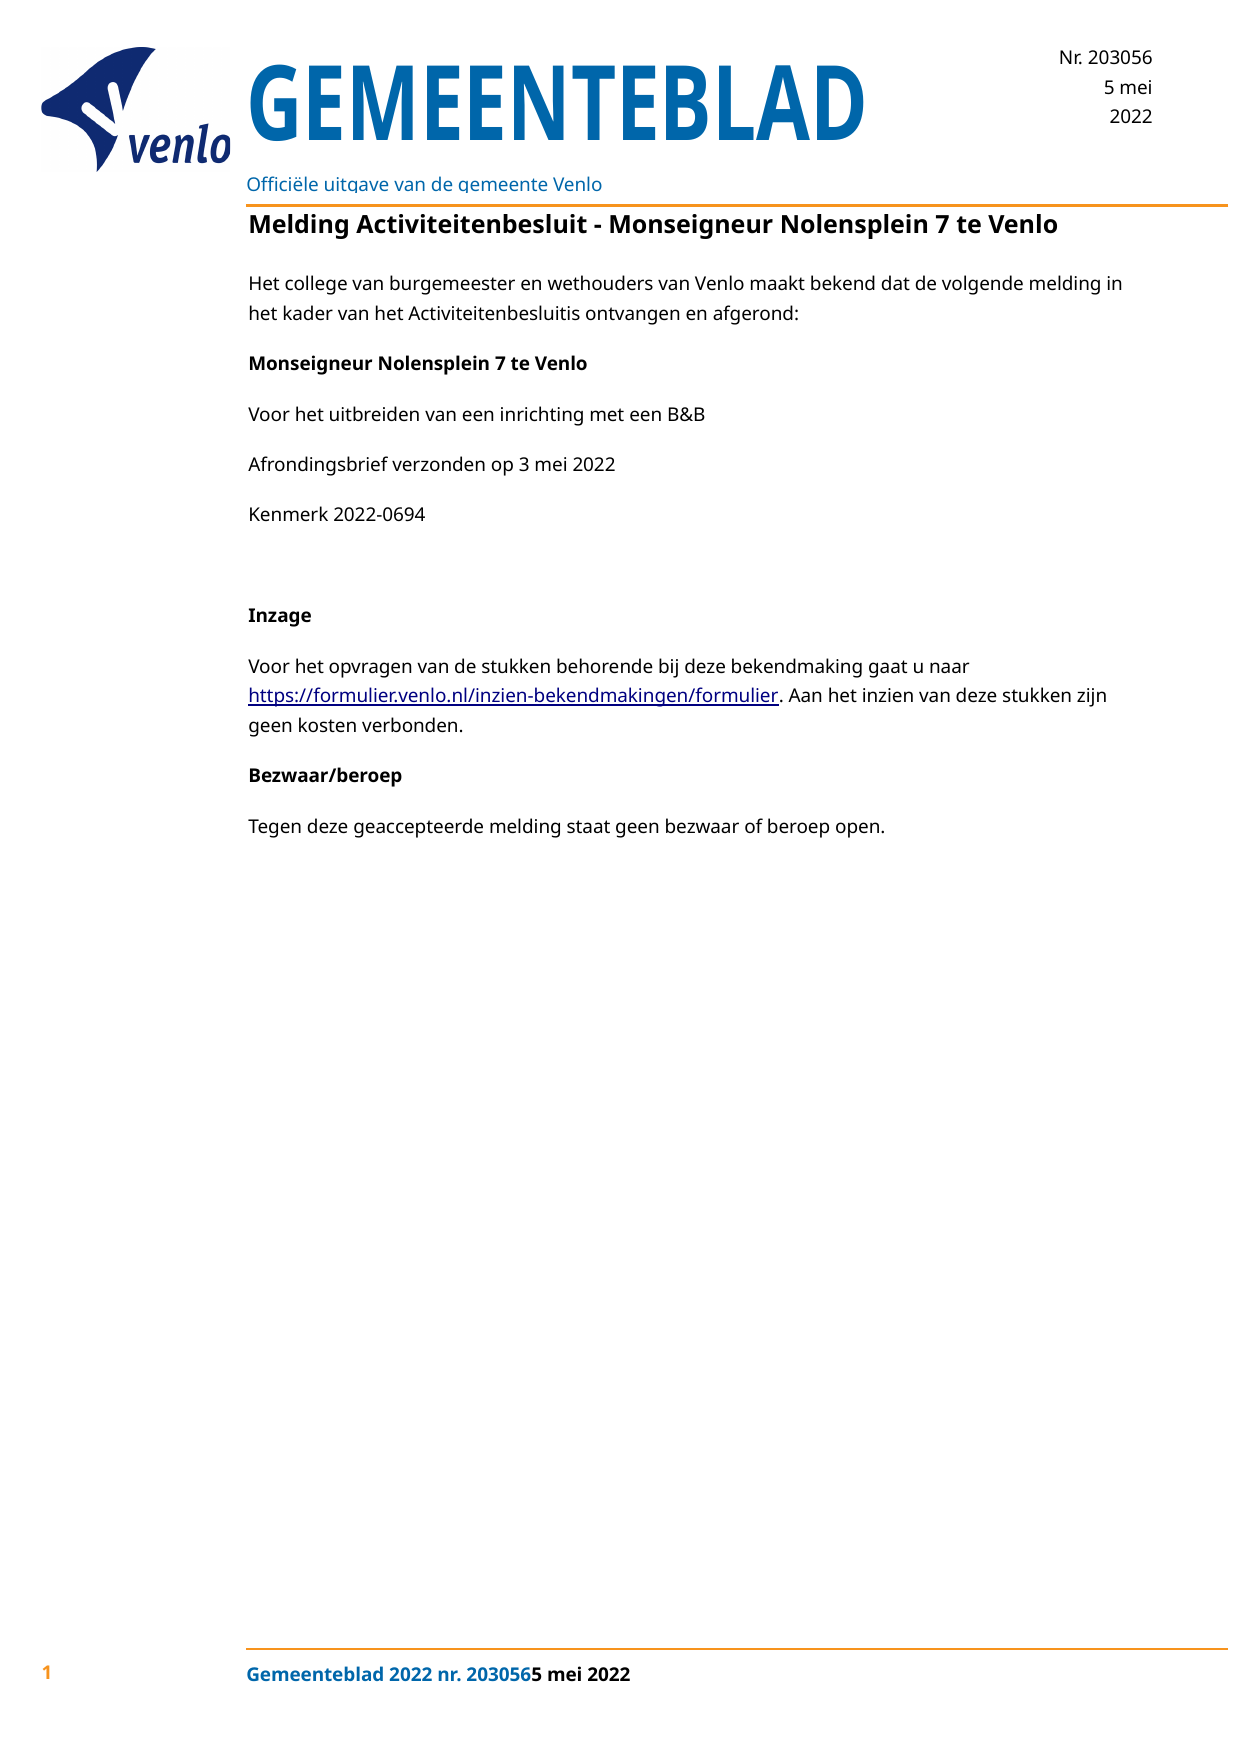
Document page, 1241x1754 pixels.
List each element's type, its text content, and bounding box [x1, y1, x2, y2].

text Voor het uitbreiden van een inrichting met een B&B [248, 401, 1152, 426]
text Monseigneur Nolensplein 7 te Venlo [248, 350, 1152, 376]
text Bezwaar/beroep [248, 762, 1152, 788]
text Inzage [248, 602, 1152, 628]
picture [41, 47, 231, 172]
text Afrondingsbrief verzonden op 3 mei 2022 [248, 451, 1152, 477]
text Kenmerk 2022-0694 [248, 502, 1152, 527]
text Voor het opvragen van de stukken behorende bij deze bekendmaking gaat u naar https://formulier.venlo.nl/inzien-bekendmakingen/formulier. Aan het inzien van deze stukken zijn geen kosten verbonden. [248, 653, 1152, 738]
text Het college van burgemeester en wethouders van Venlo maakt bekend dat de volgende melding in het kader van het Activiteitenbesluitis ontvangen en afgerond: [248, 270, 1152, 326]
text Tegen deze geaccepteerde melding staat geen bezwaar of beroep open. [248, 813, 1152, 838]
text Melding Activiteitenbesluit - Monseigneur Nolensplein 7 te Venlo [248, 207, 1152, 241]
